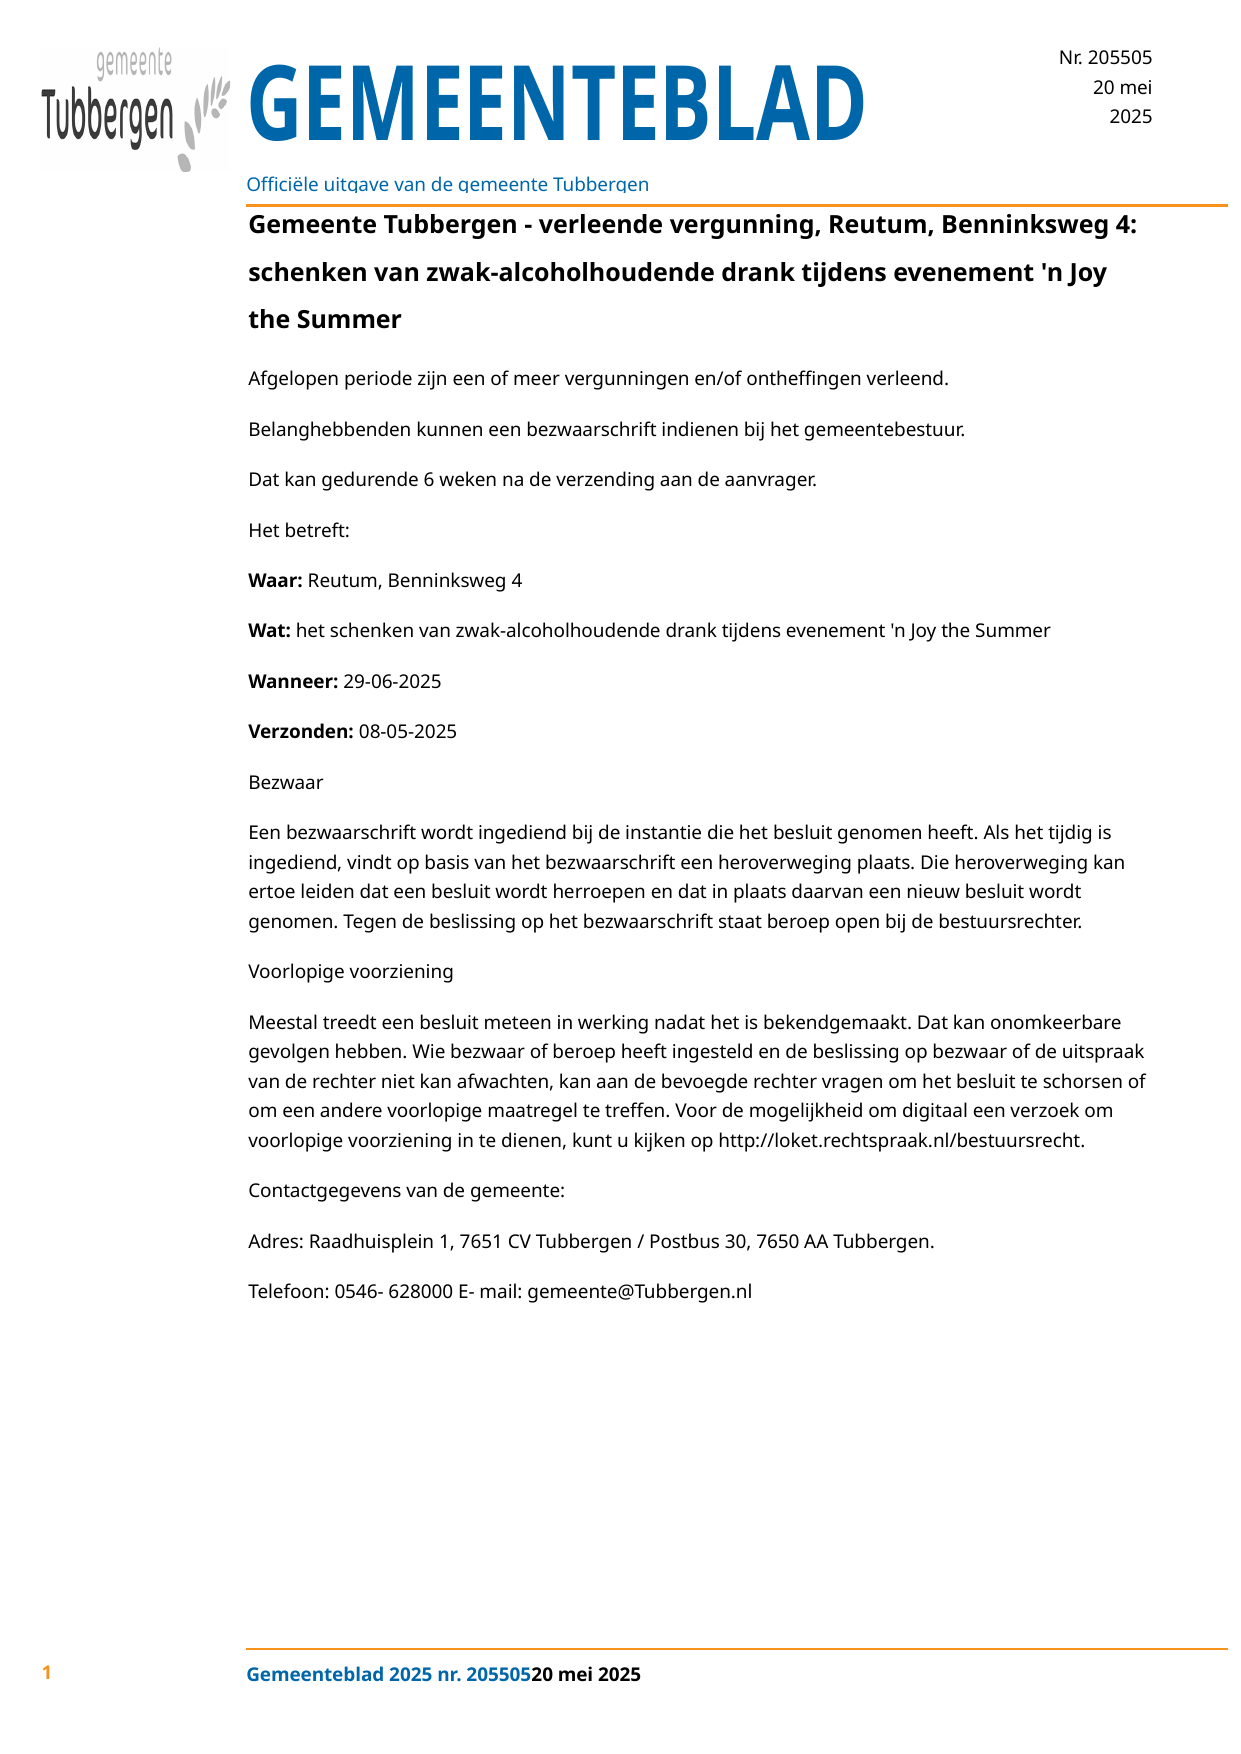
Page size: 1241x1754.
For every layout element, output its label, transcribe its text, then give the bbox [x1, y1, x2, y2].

text Gemeente Tubbergen - verleende vergunning, Reutum, Benninksweg 4: schenken van zwak-alcoholhoudende drank tijdens evenement 'n Joy the Summer [248, 207, 1152, 336]
text Het betreft: [248, 517, 1152, 542]
text Meestal treedt een besluit meteen in werking nadat het is bekendgemaakt. Dat kan onomkeerbare gevolgen hebben. Wie bezwaar of beroep heeft ingesteld en de beslissing op bezwaar of de uitspraak van de rechter niet kan afwachten, kan aan de bevoegde rechter vragen om het besluit te schorsen of om een andere voorlopige maatregel te treffen. Voor de mogelijkheid om digitaal een verzoek om voorlopige voorziening in te dienen, kunt u kijken op http://loket.rechtspraak.nl/bestuursrecht. [248, 1009, 1152, 1153]
text Adres: Raadhuisplein 1, 7651 CV Tubbergen / Postbus 30, 7650 AA Tubbergen. [248, 1228, 1152, 1254]
text Belanghebbenden kunnen een bezwaarschrift indienen bij het gemeentebestuur. [248, 416, 1152, 442]
text Een bezwaarschrift wordt ingediend bij de instantie die het besluit genomen heeft. Als het tijdig is ingediend, vindt op basis van het bezwaarschrift een heroverweging plaats. Die heroverweging kan ertoe leiden dat een besluit wordt herroepen en dat in plaats daarvan een nieuw besluit wordt genomen. Tegen de beslissing op het bezwaarschrift staat beroep open bij de bestuursrechter. [248, 819, 1152, 934]
text Dat kan gedurende 6 weken na de verzending aan de aanvrager. [248, 466, 1152, 492]
text Waar: Reutum, Benninksweg 4 [248, 567, 1152, 593]
text Telefoon: 0546- 628000 E- mail: gemeente@Tubbergen.nl [248, 1278, 1152, 1304]
text Afgelopen periode zijn een of meer vergunningen en/of ontheffingen verleend. [248, 366, 1152, 391]
text Contactgegevens van de gemeente: [248, 1178, 1152, 1203]
text Voorlopige voorziening [248, 958, 1152, 984]
text Wanneer: 29-06-2025 [248, 668, 1152, 694]
picture [41, 47, 231, 172]
text Wat: het schenken van zwak-alcoholhoudende drank tijdens evenement 'n Joy the Summer [248, 618, 1152, 643]
text Verzonden: 08-05-2025 [248, 718, 1152, 744]
text Bezwaar [248, 769, 1152, 794]
